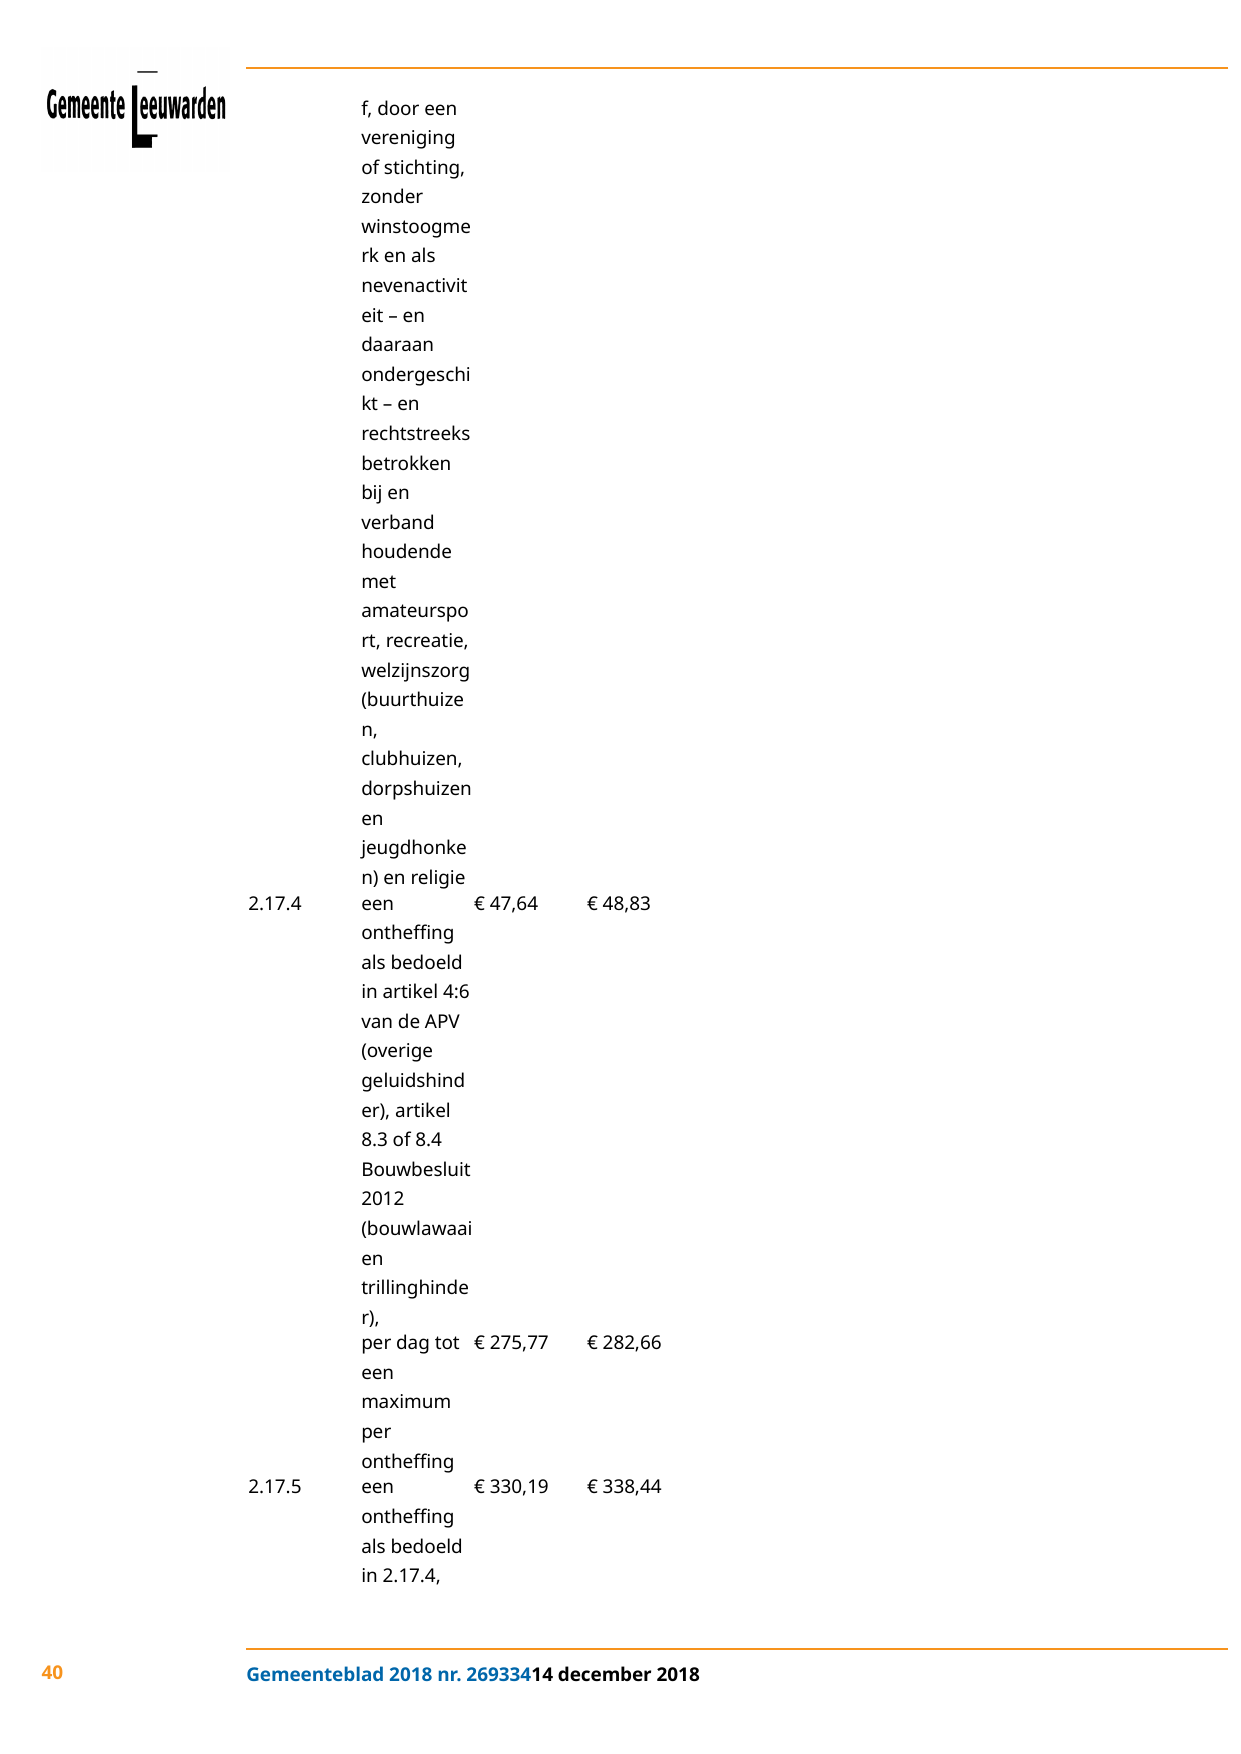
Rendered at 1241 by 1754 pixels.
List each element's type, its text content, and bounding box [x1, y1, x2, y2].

table_cell [248, 1330, 361, 1474]
table_cell een ontheffing als bedoeld in artikel 4:6 van de APV (overige geluidshinder), artikel 8.3 of 8.4 Bouwbesluit 2012 (bouwlawaai en trillinghinder), [361, 890, 474, 1329]
table_cell 2.17.4 [248, 890, 361, 1329]
table_cell per dag tot een maximum per ontheffing [361, 1330, 474, 1474]
table_cell € 47,64 [474, 890, 587, 1329]
table_cell een ontheffing als bedoeld in 2.17.4, [361, 1474, 474, 1588]
table_cell [474, 95, 587, 890]
table_cell 2.17.5 [248, 1474, 361, 1588]
table_cell [587, 95, 700, 890]
table_cell [248, 95, 361, 890]
table_cell € 282,66 [587, 1330, 700, 1474]
table_cell € 48,83 [587, 890, 700, 1329]
table_cell € 275,77 [474, 1330, 587, 1474]
table_cell f, door een vereniging of stichting, zonder winstoogmerk en als nevenactiviteit – en daaraan ondergeschikt – en rechtstreeks betrokken bij en verband houdende met amateursport, recreatie, welzijnszorg (buurthuizen, clubhuizen, dorpshuizen en jeugdhonken) en religie [361, 95, 474, 890]
picture [41, 47, 231, 172]
table_cell € 330,19 [474, 1474, 587, 1588]
table_cell € 338,44 [587, 1474, 700, 1588]
